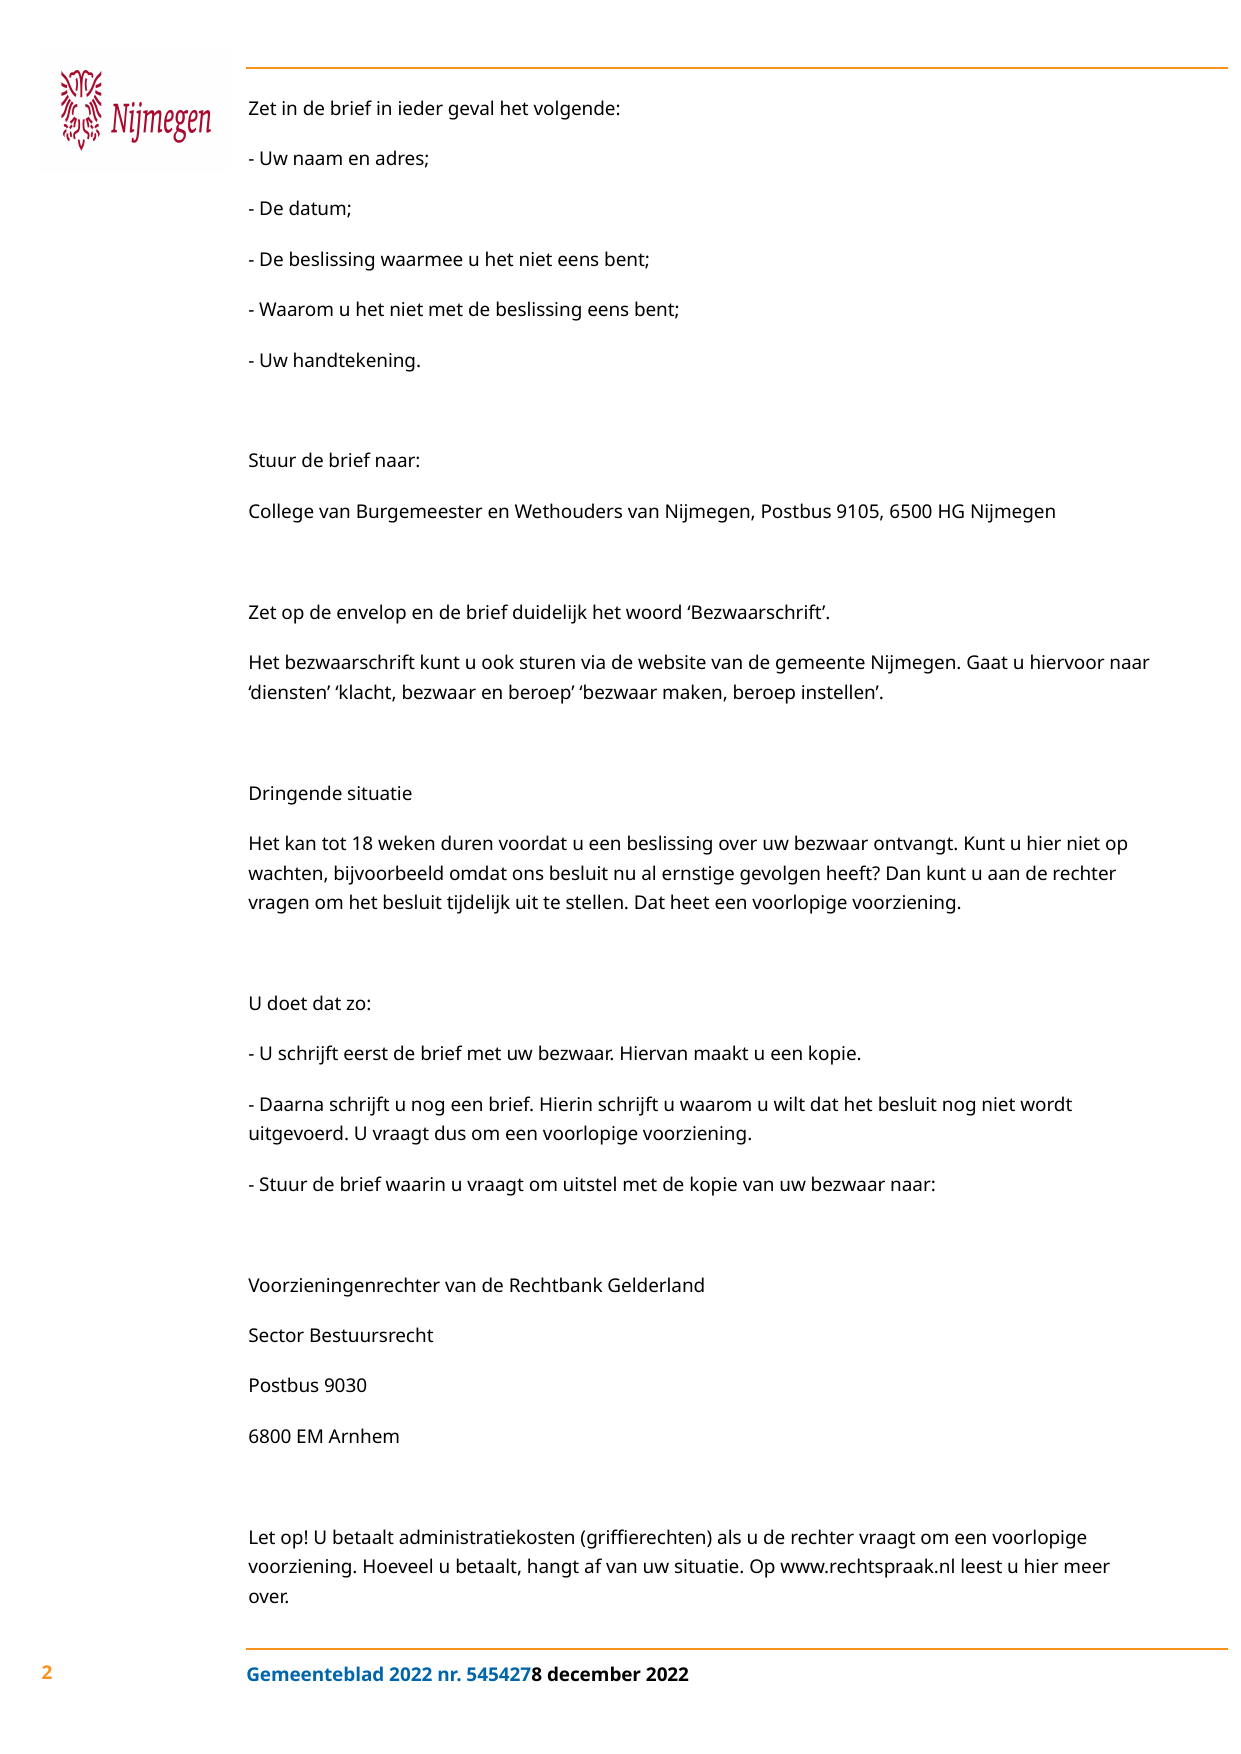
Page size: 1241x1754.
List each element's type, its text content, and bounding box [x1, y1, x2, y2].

text Stuur de brief naar: [248, 448, 1152, 473]
text Postbus 9030 [248, 1373, 1152, 1398]
text - Stuur de brief waarin u vraagt om uitstel met de kopie van uw bezwaar naar: [248, 1171, 1152, 1197]
text - De beslissing waarmee u het niet eens bent; [248, 246, 1152, 272]
text - Uw naam en adres; [248, 145, 1152, 171]
text - De datum; [248, 196, 1152, 221]
text Het bezwaarschrift kunt u ook sturen via de website van de gemeente Nijmegen. Gaat u hiervoor naar ‘diensten’ ‘klacht, bezwaar en beroep’ ‘bezwaar maken, beroep instellen’. [248, 649, 1152, 705]
text - Waarom u het niet met de beslissing eens bent; [248, 296, 1152, 322]
text 6800 EM Arnhem [248, 1423, 1152, 1449]
text Sector Bestuursrecht [248, 1322, 1152, 1348]
text Let op! U betaalt administratiekosten (griffierechten) als u de rechter vraagt om een voorlopige voorziening. Hoeveel u betaalt, hangt af van uw situatie. Op www.rechtspraak.nl leest u hier meer over. [248, 1524, 1152, 1609]
text Zet op de envelop en de brief duidelijk het woord ‘Bezwaarschrift’. [248, 599, 1152, 625]
text Dringende situatie [248, 780, 1152, 806]
text - U schrijft eerst de brief met uw bezwaar. Hiervan maakt u een kopie. [248, 1041, 1152, 1066]
text College van Burgemeester en Wethouders van Nijmegen, Postbus 9105, 6500 HG Nijmegen [248, 498, 1152, 524]
text U doet dat zo: [248, 990, 1152, 1016]
text Voorzieningenrechter van de Rechtbank Gelderland [248, 1272, 1152, 1298]
picture [41, 47, 231, 172]
text Het kan tot 18 weken duren voordat u een beslissing over uw bezwaar ontvangt. Kunt u hier niet op wachten, bijvoorbeeld omdat ons besluit nu al ernstige gevolgen heeft? Dan kunt u aan de rechter vragen om het besluit tijdelijk uit te stellen. Dat heet een voorlopige voorziening. [248, 830, 1152, 915]
text - Daarna schrijft u nog een brief. Hierin schrijft u waarom u wilt dat het besluit nog niet wordt uitgevoerd. U vraagt dus om een voorlopige voorziening. [248, 1091, 1152, 1146]
text - Uw handtekening. [248, 347, 1152, 373]
text Zet in de brief in ieder geval het volgende: [248, 95, 1152, 121]
